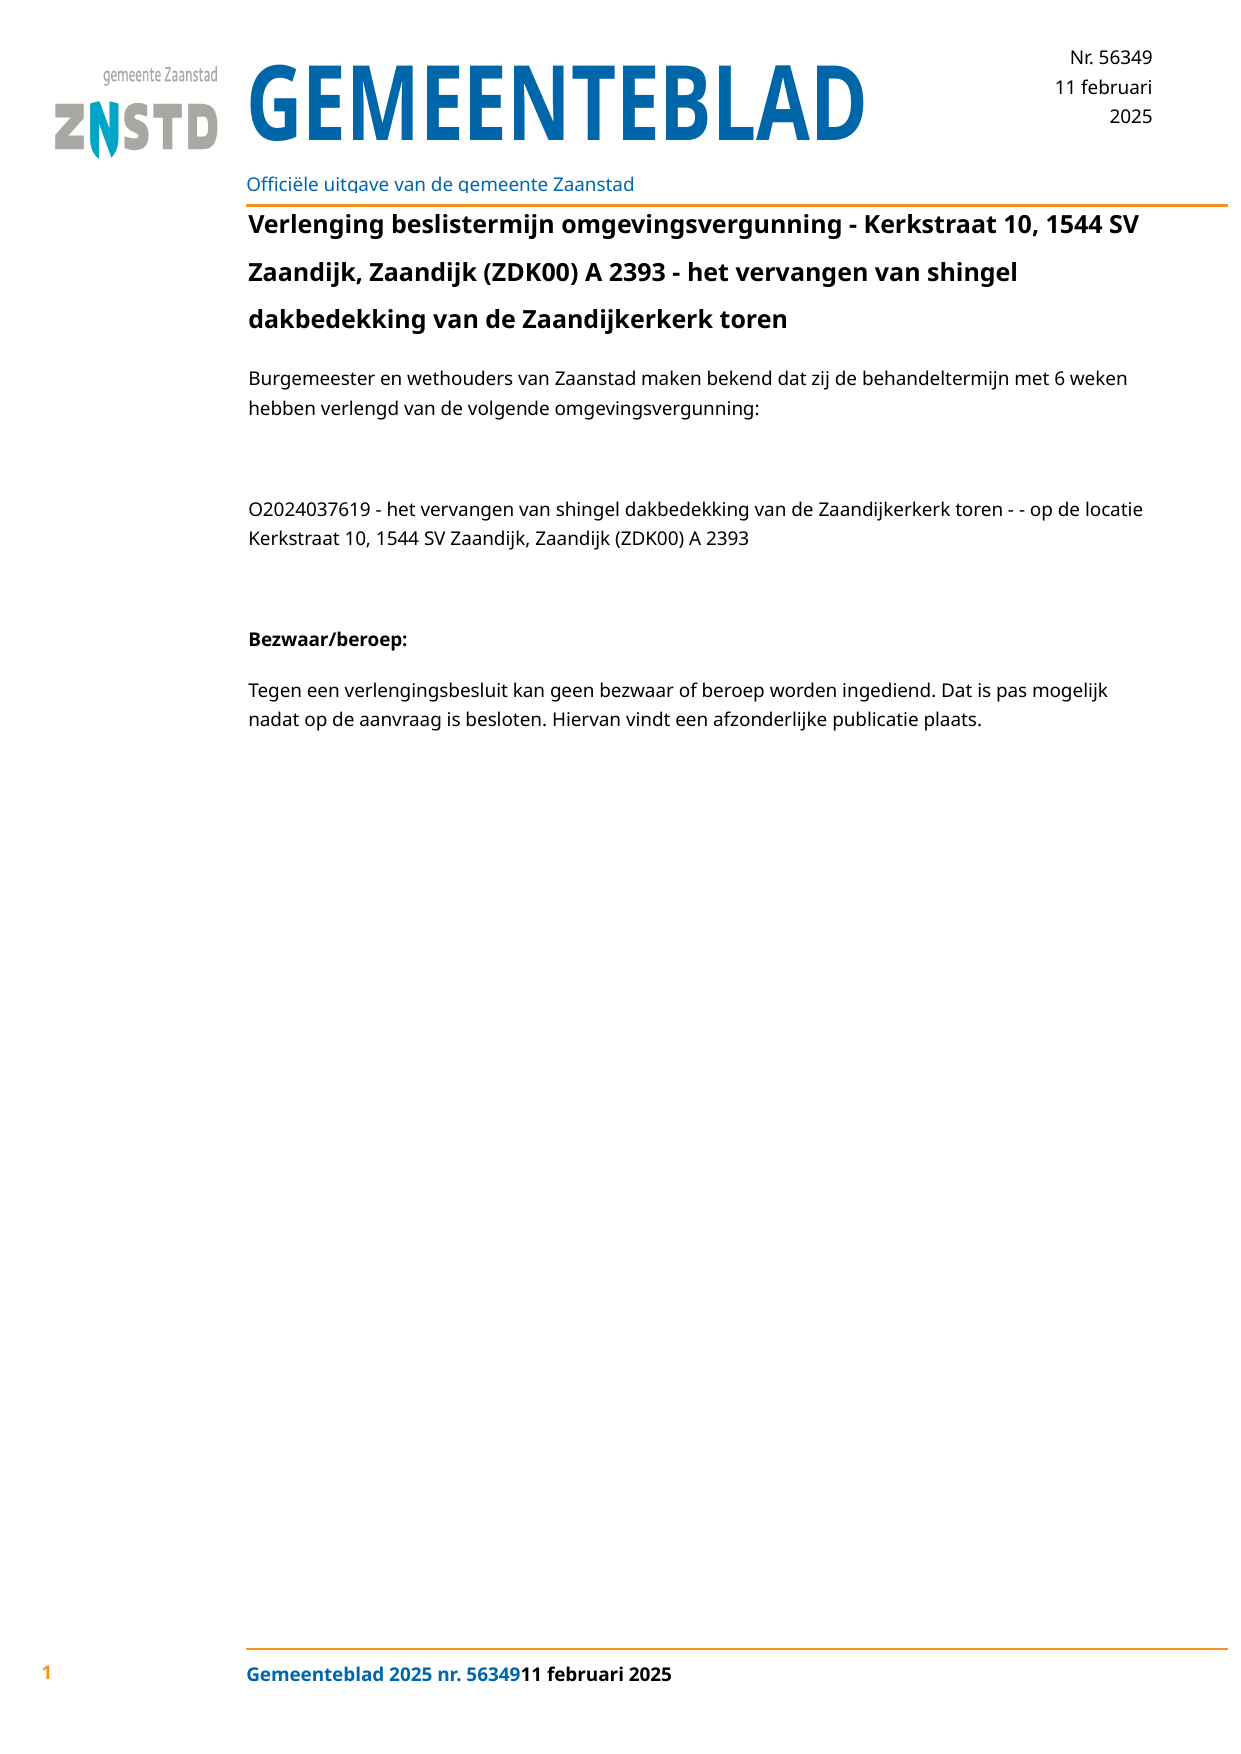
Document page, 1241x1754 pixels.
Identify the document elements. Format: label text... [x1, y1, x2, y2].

text O2024037619 - het vervangen van shingel dakbedekking van de Zaandijkerkerk toren - - op de locatie Kerkstraat 10, 1544 SV Zaandijk, Zaandijk (ZDK00) A 2393 [248, 496, 1152, 551]
text Tegen een verlengingsbesluit kan geen bezwaar of beroep worden ingediend. Dat is pas mogelijk nadat op de aanvraag is besloten. Hiervan vindt een afzonderlijke publicatie plaats. [248, 677, 1152, 732]
text Bezwaar/beroep: [248, 626, 1152, 652]
text Verlenging beslistermijn omgevingsvergunning - Kerkstraat 10, 1544 SV Zaandijk, Zaandijk (ZDK00) A 2393 - het vervangen van shingel dakbedekking van de Zaandijkerkerk toren [248, 207, 1152, 336]
text Burgemeester en wethouders van Zaanstad maken bekend dat zij de behandeltermijn met 6 weken hebben verlengd van de volgende omgevingsvergunning: [248, 366, 1152, 421]
picture [41, 47, 231, 172]
